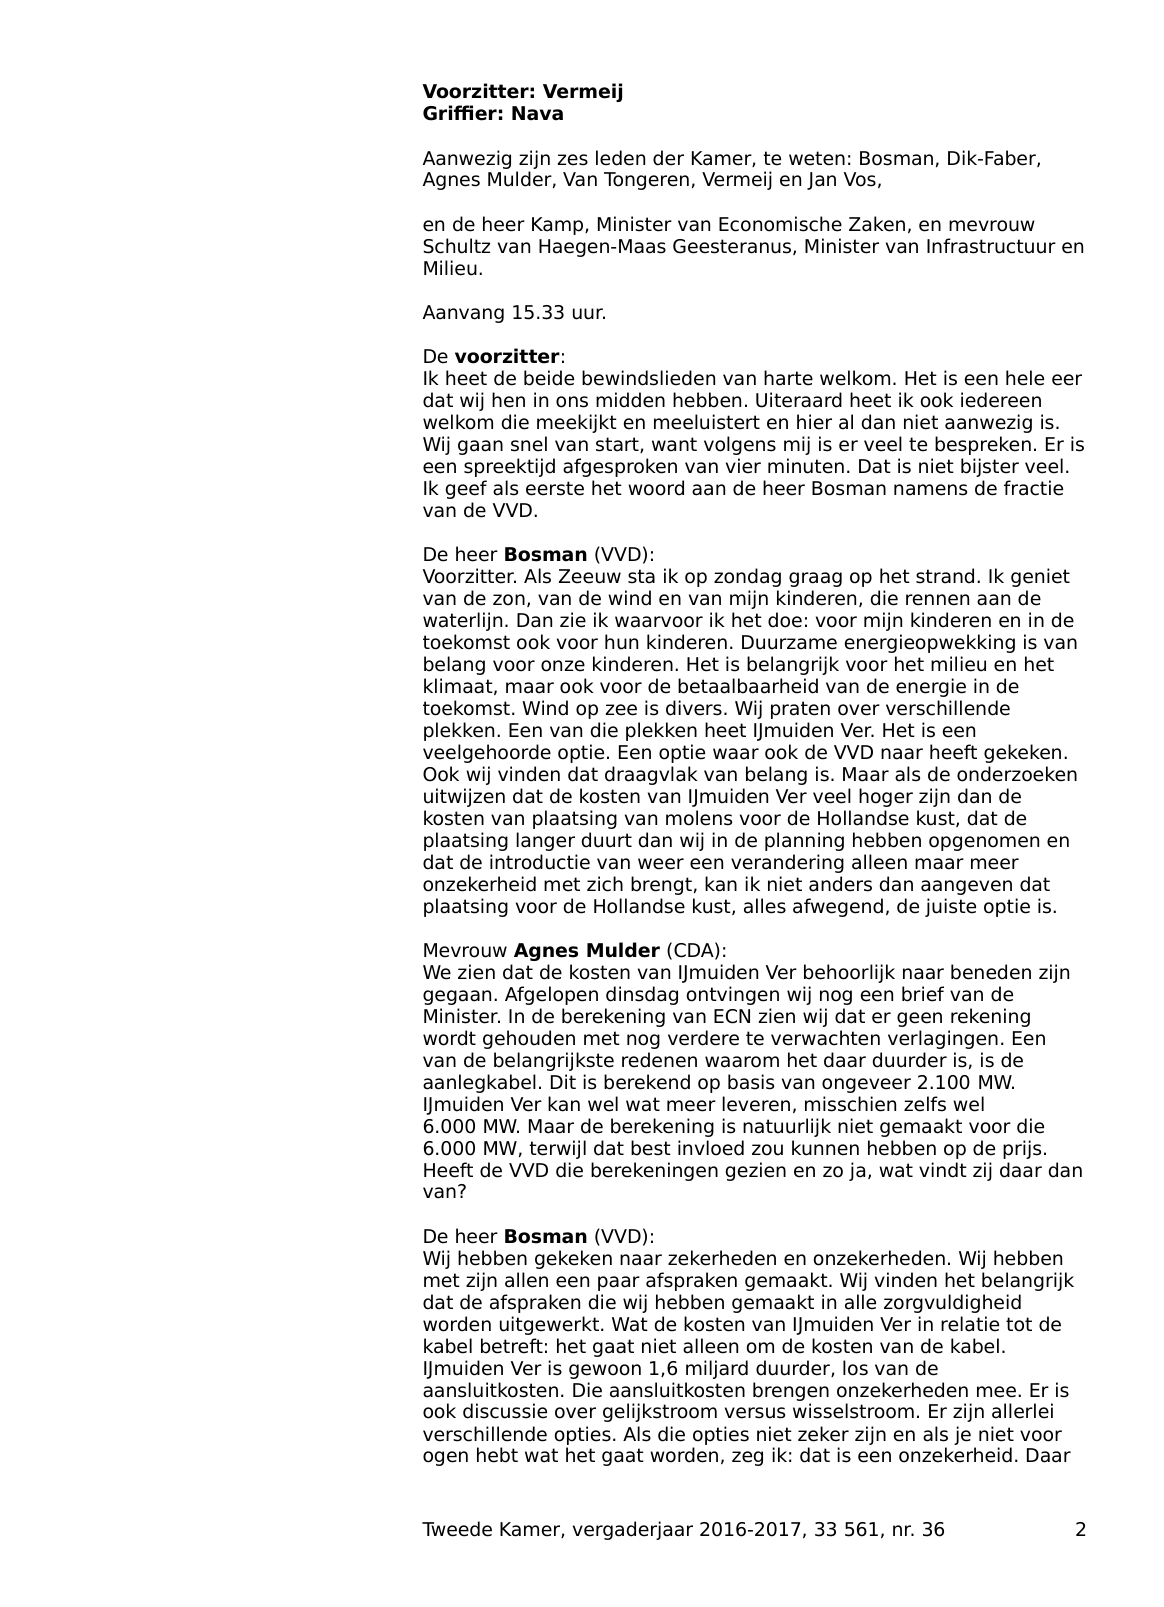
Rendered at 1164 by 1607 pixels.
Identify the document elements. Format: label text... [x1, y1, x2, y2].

text De heer Bosman (VVD): [422, 544, 1087, 566]
text Voorzitter: Vermeij [422, 81, 1087, 103]
text Mevrouw Agnes Mulder (CDA): [422, 940, 1087, 962]
text Wij hebben gekeken naar zekerheden en onzekerheden. Wij hebben met zijn allen een paar afspraken gemaakt. Wij vinden het belangrijk dat de afspraken die wij hebben gemaakt in alle zorgvuldigheid worden uitgewerkt. Wat de kosten van IJmuiden Ver in relatie tot de kabel betreft: het gaat niet alleen om de kosten van de kabel. IJmuiden Ver is gewoon 1,6 miljard duurder, los van de aansluitkosten. Die aansluitkosten brengen onzekerheden mee. Er is ook discussie over gelijkstroom versus wisselstroom. Er zijn allerlei verschillende opties. Als die opties niet zeker zijn en als je niet voor ogen hebt wat het gaat worden, zeg ik: dat is een onzekerheid. Daar [422, 1248, 1087, 1467]
text Voorzitter. Als Zeeuw sta ik op zondag graag op het strand. Ik geniet van de zon, van de wind en van mijn kinderen, die rennen aan de waterlijn. Dan zie ik waarvoor ik het doe: voor mijn kinderen en in de toekomst ook voor hun kinderen. Duurzame energieopwekking is van belang voor onze kinderen. Het is belangrijk voor het milieu en het klimaat, maar ook voor de betaalbaarheid van de energie in de toekomst. Wind op zee is divers. Wij praten over verschillende plekken. Een van die plekken heet IJmuiden Ver. Het is een veelgehoorde optie. Een optie waar ook de VVD naar heeft gekeken. Ook wij vinden dat draagvlak van belang is. Maar als de onderzoeken uitwijzen dat de kosten van IJmuiden Ver veel hoger zijn dan de kosten van plaatsing van molens voor de Hollandse kust, dat de plaatsing langer duurt dan wij in de planning hebben opgenomen en dat de introductie van weer een verandering alleen maar meer onzekerheid met zich brengt, kan ik niet anders dan aangeven dat plaatsing voor de Hollandse kust, alles afwegend, de juiste optie is. [422, 566, 1087, 917]
text Ik heet de beide bewindslieden van harte welkom. Het is een hele eer dat wij hen in ons midden hebben. Uiteraard heet ik ook iedereen welkom die meekijkt en meeluistert en hier al dan niet aanwezig is. Wij gaan snel van start, want volgens mij is er veel te bespreken. Er is een spreektijd afgesproken van vier minuten. Dat is niet bijster veel. Ik geef als eerste het woord aan de heer Bosman namens de fractie van de VVD. [422, 368, 1087, 522]
text De heer Bosman (VVD): [422, 1226, 1087, 1248]
text en de heer Kamp, Minister van Economische Zaken, en mevrouw Schultz van Haegen-Maas Geesteranus, Minister van Infrastructuur en Milieu. [422, 213, 1087, 279]
text Aanvang 15.33 uur. [422, 302, 1087, 324]
text Aanwezig zijn zes leden der Kamer, te weten: Bosman, Dik-Faber, Agnes Mulder, Van Tongeren, Vermeij en Jan Vos, [422, 147, 1087, 191]
text Griffier: Nava [422, 103, 1087, 125]
text We zien dat de kosten van IJmuiden Ver behoorlijk naar beneden zijn gegaan. Afgelopen dinsdag ontvingen wij nog een brief van de Minister. In de berekening van ECN zien wij dat er geen rekening wordt gehouden met nog verdere te verwachten verlagingen. Een van de belangrijkste redenen waarom het daar duurder is, is de aanlegkabel. Dit is berekend op basis van ongeveer 2.100 MW. IJmuiden Ver kan wel wat meer leveren, misschien zelfs wel 6.000 MW. Maar de berekening is natuurlijk niet gemaakt voor die 6.000 MW, terwijl dat best invloed zou kunnen hebben op de prijs. Heeft de VVD die berekeningen gezien en zo ja, wat vindt zij daar dan van? [422, 962, 1087, 1203]
text De voorzitter: [422, 346, 1087, 368]
